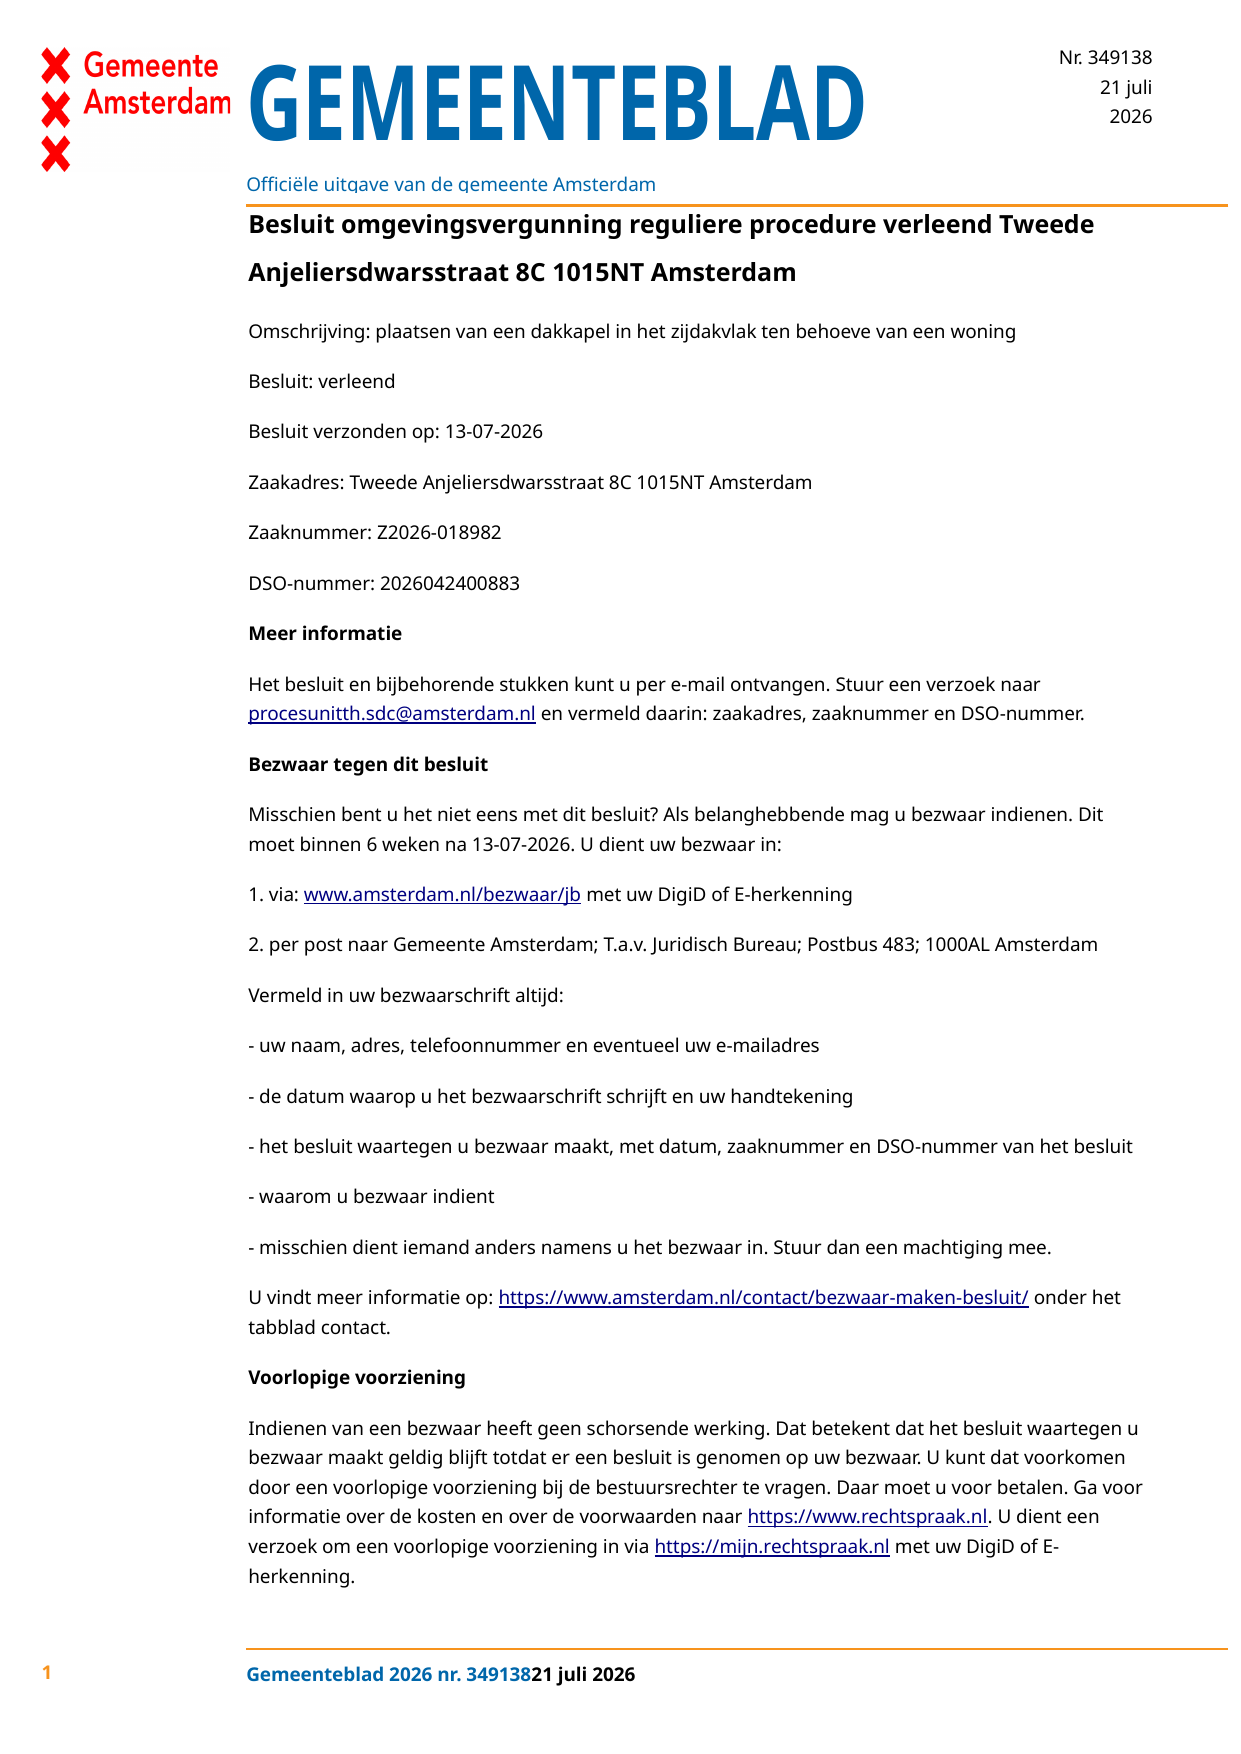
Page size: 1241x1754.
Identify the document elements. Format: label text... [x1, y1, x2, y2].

text Misschien bent u het niet eens met dit besluit? Als belanghebbende mag u bezwaar indienen. Dit moet binnen 6 weken na 13-07-2026. U dient uw bezwaar in: [248, 801, 1152, 857]
text Indienen van een bezwaar heeft geen schorsende werking. Dat betekent dat het besluit waartegen u bezwaar maakt geldig blijft totdat er een besluit is genomen op uw bezwaar. U kunt dat voorkomen door een voorlopige voorziening bij de bestuursrechter te vragen. Daar moet u voor betalen. Ga voor informatie over de kosten en over de voorwaarden naar https://www.rechtspraak.nl. U dient een verzoek om een voorlopige voorziening in via https://mijn.rechtspraak.nl met uw DigiD of E-herkenning. [248, 1415, 1152, 1589]
text Voorlopige voorziening [248, 1364, 1152, 1390]
text - uw naam, adres, telefoonnummer en eventueel uw e-mailadres [248, 1032, 1152, 1058]
text Omschrijving: plaatsen van een dakkapel in het zijdakvlak ten behoeve van een woning [248, 318, 1152, 344]
text Zaaknummer: Z2026-018982 [248, 519, 1152, 545]
text Bezwaar tegen dit besluit [248, 751, 1152, 777]
text Zaakadres: Tweede Anjeliersdwarsstraat 8C 1015NT Amsterdam [248, 469, 1152, 495]
text - het besluit waartegen u bezwaar maakt, met datum, zaaknummer en DSO-nummer van het besluit [248, 1133, 1152, 1159]
text U vindt meer informatie op: https://www.amsterdam.nl/contact/bezwaar-maken-besluit/ onder het tabblad contact. [248, 1284, 1152, 1340]
text 1. via: www.amsterdam.nl/bezwaar/jb met uw DigiD of E-herkenning [248, 881, 1152, 907]
text - de datum waarop u het bezwaarschrift schrijft en uw handtekening [248, 1083, 1152, 1109]
text DSO-nummer: 2026042400883 [248, 570, 1152, 596]
text Meer informatie [248, 620, 1152, 646]
text Vermeld in uw bezwaarschrift altijd: [248, 982, 1152, 1008]
text 2. per post naar Gemeente Amsterdam; T.a.v. Juridisch Bureau; Postbus 483; 1000AL Amsterdam [248, 932, 1152, 957]
text - misschien dient iemand anders namens u het bezwaar in. Stuur dan een machtiging mee. [248, 1234, 1152, 1260]
text Besluit omgevingsvergunning reguliere procedure verleend Tweede Anjeliersdwarsstraat 8C 1015NT Amsterdam [248, 207, 1152, 288]
text - waarom u bezwaar indient [248, 1184, 1152, 1209]
text Besluit verzonden op: 13-07-2026 [248, 419, 1152, 444]
picture [41, 47, 231, 172]
text Het besluit en bijbehorende stukken kunt u per e-mail ontvangen. Stuur een verzoek naar procesunitth.sdc@amsterdam.nl en vermeld daarin: zaakadres, zaaknummer en DSO-nummer. [248, 671, 1152, 726]
text Besluit: verleend [248, 368, 1152, 394]
